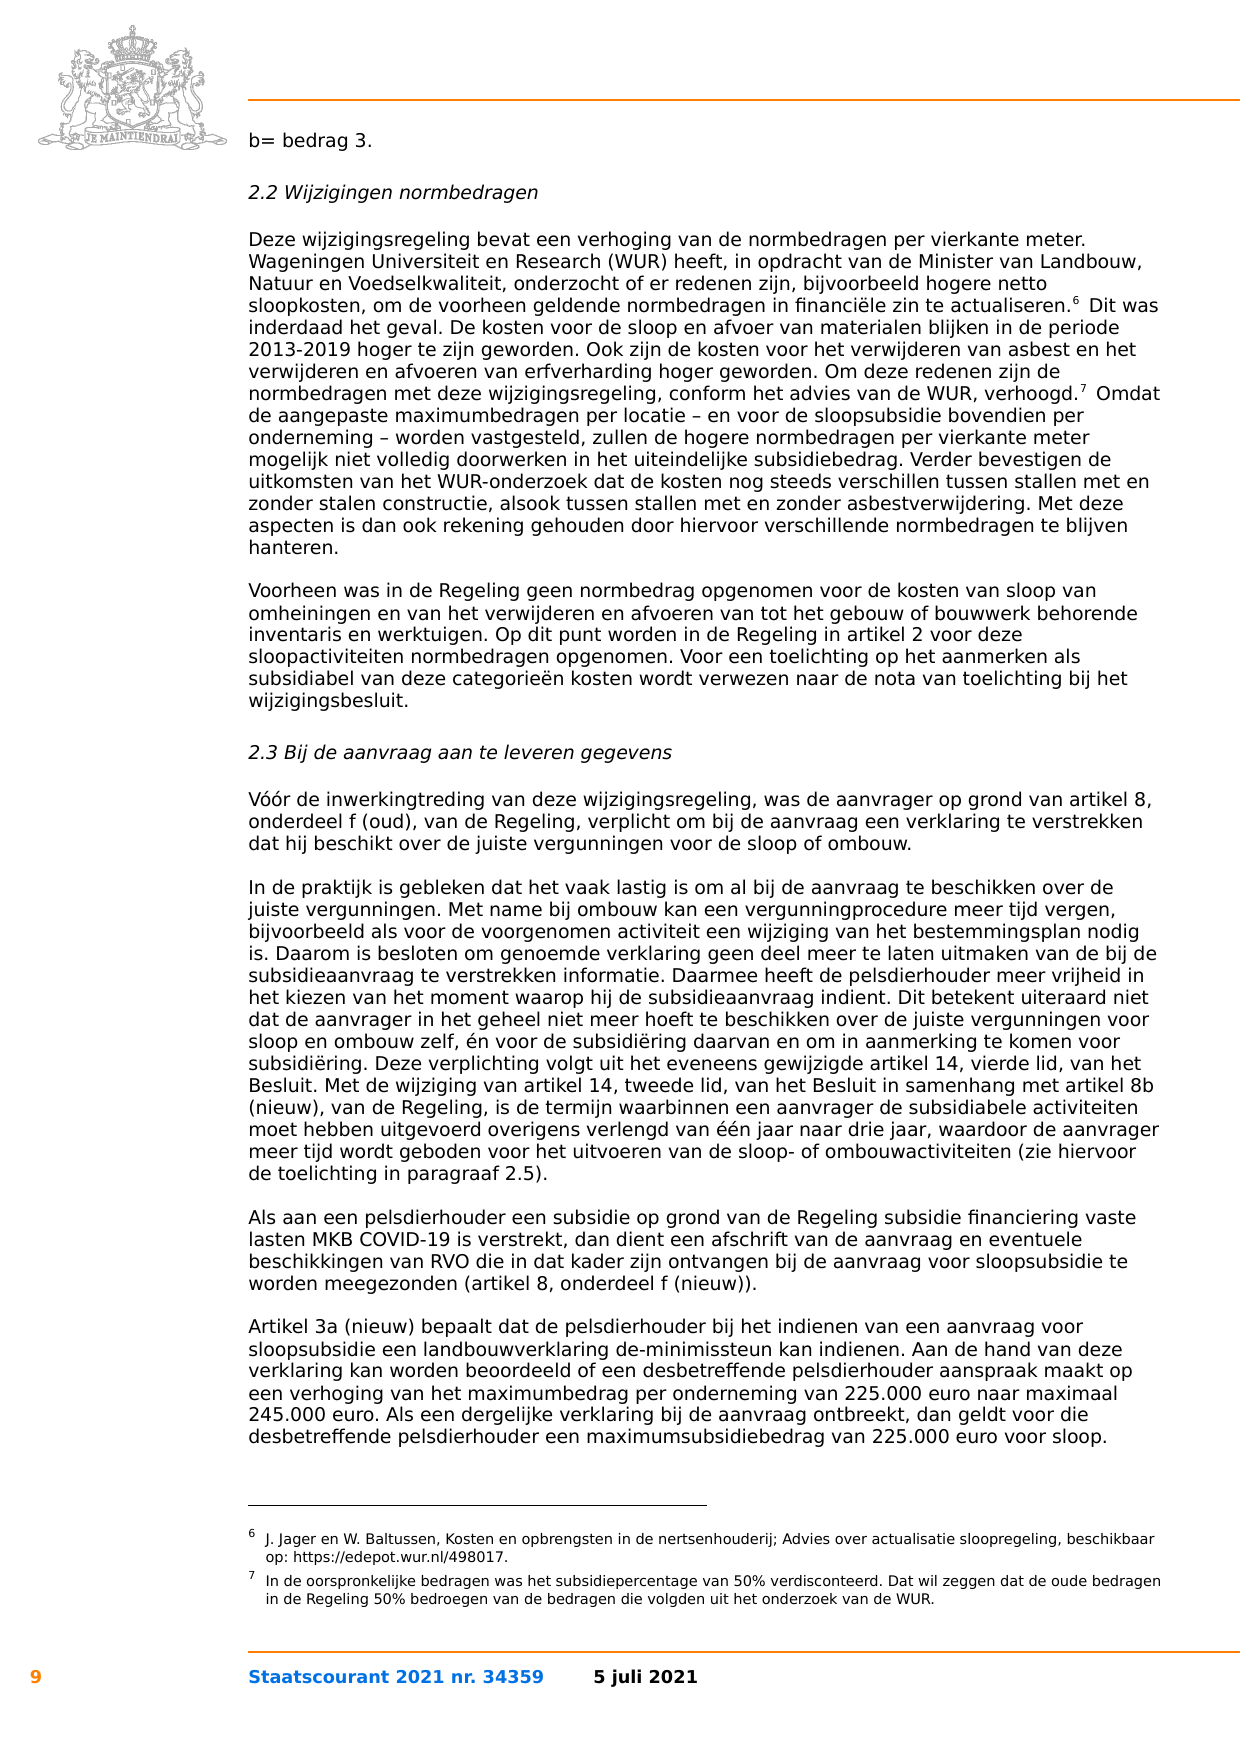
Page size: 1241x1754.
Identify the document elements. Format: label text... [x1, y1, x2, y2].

text In de oorspronkelijke bedragen was het subsidiepercentage van 50% verdisconteerd. Dat wil zeggen dat de oude bedragen in de Regeling 50% bedroegen van de bedragen die volgden uit het onderzoek van de WUR. [248, 1569, 1163, 1608]
text Als aan een pelsdierhouder een subsidie op grond van de Regeling subsidie financiering vaste lasten MKB COVID-19 is verstrekt, dan dient een afschrift van de aanvraag en eventuele beschikkingen van RVO die in dat kader zijn ontvangen bij de aanvraag voor sloopsubsidie te worden meegezonden (artikel 8, onderdeel f (nieuw)). [248, 1207, 1163, 1294]
text Vóór de inwerkingtreding van deze wijzigingsregeling, was de aanvrager op grond van artikel 8, onderdeel f (oud), van de Regeling, verplicht om bij de aanvraag een verklaring te verstrekken dat hij beschikt over de juiste vergunningen voor de sloop of ombouw. [248, 789, 1163, 855]
text Voorheen was in de Regeling geen normbedrag opgenomen voor de kosten van sloop van omheiningen en van het verwijderen en afvoeren van tot het gebouw of bouwwerk behorende inventaris en werktuigen. Op dit punt worden in de Regeling in artikel 2 voor deze sloopactiviteiten normbedragen opgenomen. Voor een toelichting op het aanmerken als subsidiabel van deze categorieën kosten wordt verwezen naar de nota van toelichting bij het wijzigingsbesluit. [248, 580, 1163, 712]
text In de praktijk is gebleken dat het vaak lastig is om al bij de aanvraag te beschikken over de juiste vergunningen. Met name bij ombouw kan een vergunningprocedure meer tijd vergen, bijvoorbeeld als voor de voorgenomen activiteit een wijziging van het bestemmingsplan nodig is. Daarom is besloten om genoemde verklaring geen deel meer te laten uitmaken van de bij de subsidieaanvraag te verstrekken informatie. Daarmee heeft de pelsdierhouder meer vrijheid in het kiezen van het moment waarop hij de subsidieaanvraag indient. Dit betekent uiteraard niet dat de aanvrager in het geheel niet meer hoeft te beschikken over de juiste vergunningen voor sloop en ombouw zelf, én voor de subsidiëring daarvan en om in aanmerking te komen voor subsidiëring. Deze verplichting volgt uit het eveneens gewijzigde artikel 14, vierde lid, van het Besluit. Met de wijziging van artikel 14, tweede lid, van het Besluit in samenhang met artikel 8b (nieuw), van de Regeling, is de termijn waarbinnen een aanvrager de subsidiabele activiteiten moet hebben uitgevoerd overigens verlengd van één jaar naar drie jaar, waardoor de aanvrager meer tijd wordt geboden voor het uitvoeren van de sloop- of ombouwactiviteiten (zie hiervoor de toelichting in paragraaf 2.5). [248, 877, 1163, 1185]
text Deze wijzigingsregeling bevat een verhoging van de normbedragen per vierkante meter. Wageningen Universiteit en Research (WUR) heeft, in opdracht van de Minister van Landbouw, Natuur en Voedselkwaliteit, onderzocht of er redenen zijn, bijvoorbeeld hogere netto sloopkosten, om de voorheen geldende normbedragen in financiële zin te actualiseren. Dit was inderdaad het geval. De kosten voor de sloop en afvoer van materialen blijken in de periode 2013-2019 hoger te zijn geworden. Ook zijn de kosten voor het verwijderen van asbest en het verwijderen en afvoeren van erfverharding hoger geworden. Om deze redenen zijn de normbedragen met deze wijzigingsregeling, conform het advies van de WUR, verhoogd. Omdat de aangepaste maximumbedragen per locatie – en voor de sloopsubsidie bovendien per onderneming – worden vastgesteld, zullen de hogere normbedragen per vierkante meter mogelijk niet volledig doorwerken in het uiteindelijke subsidiebedrag. Verder bevestigen de uitkomsten van het WUR-onderzoek dat de kosten nog steeds verschillen tussen stallen met en zonder stalen constructie, alsook tussen stallen met en zonder asbestverwijdering. Met deze aspecten is dan ook rekening gehouden door hiervoor verschillende normbedragen te blijven hanteren. [248, 229, 1163, 558]
text J. Jager en W. Baltussen, Kosten en opbrengsten in de nertsenhouderij; Advies over actualisatie sloopregeling, beschikbaar op: https://edepot.wur.nl/498017. [248, 1527, 1163, 1566]
text Artikel 3a (nieuw) bepaalt dat de pelsdierhouder bij het indienen van een aanvraag voor sloopsubsidie een landbouwverklaring de-minimissteun kan indienen. Aan de hand van deze verklaring kan worden beoordeeld of een desbetreffende pelsdierhouder aanspraak maakt op een verhoging van het maximumbedrag per onderneming van 225.000 euro naar maximaal 245.000 euro. Als een dergelijke verklaring bij de aanvraag ontbreekt, dan geldt voor die desbetreffende pelsdierhouder een maximumsubsidiebedrag van 225.000 euro voor sloop. [248, 1316, 1163, 1448]
picture [38, 25, 227, 150]
subtitle 2.3 Bij de aanvraag aan te leveren gegevens [248, 742, 1163, 764]
text b= bedrag 3. [248, 130, 1163, 152]
subtitle 2.2 Wijzigingen normbedragen [248, 182, 1163, 204]
